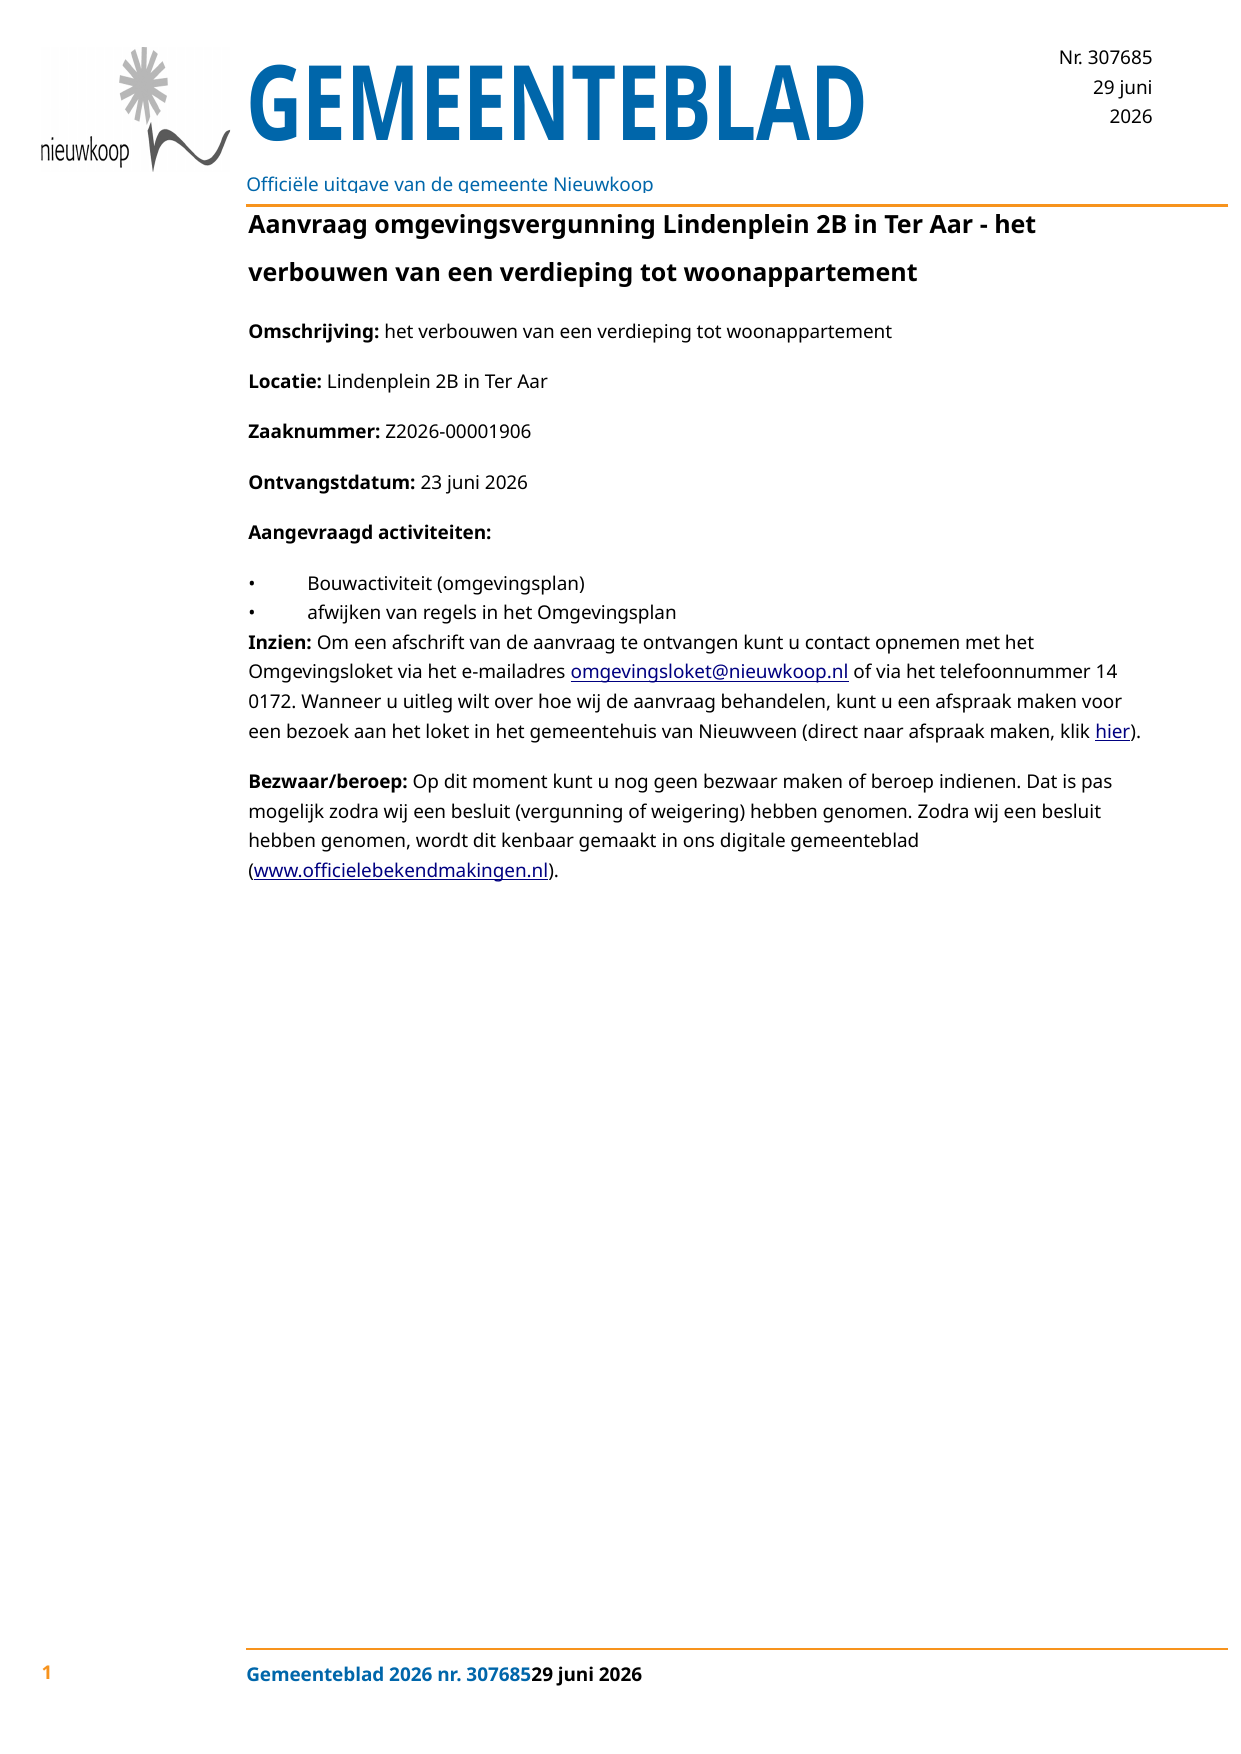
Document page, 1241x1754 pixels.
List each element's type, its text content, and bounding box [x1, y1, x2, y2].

text Aangevraagd activiteiten: [248, 519, 1152, 545]
list afwijken van regels in het Omgevingsplan [248, 599, 1152, 625]
list Bouwactiviteit (omgevingsplan) [248, 570, 1152, 596]
picture [41, 47, 231, 172]
text Locatie: Lindenplein 2B in Ter Aar [248, 368, 1152, 394]
text Inzien: Om een afschrift van de aanvraag te ontvangen kunt u contact opnemen met het Omgevingsloket via het e-mailadres omgevingsloket@nieuwkoop.nl of via het telefoonnummer 14 0172. Wanneer u uitleg wilt over hoe wij de aanvraag behandelen, kunt u een afspraak maken voor een bezoek aan het loket in het gemeentehuis van Nieuwveen (direct naar afspraak maken, klik hier). [248, 629, 1152, 744]
text Bezwaar/beroep: Op dit moment kunt u nog geen bezwaar maken of beroep indienen. Dat is pas mogelijk zodra wij een besluit (vergunning of weigering) hebben genomen. Zodra wij een besluit hebben genomen, wordt dit kenbaar gemaakt in ons digitale gemeenteblad (www.officielebekendmakingen.nl). [248, 768, 1152, 883]
text Omschrijving: het verbouwen van een verdieping tot woonappartement [248, 318, 1152, 344]
text Aanvraag omgevingsvergunning Lindenplein 2B in Ter Aar - het verbouwen van een verdieping tot woonappartement [248, 207, 1152, 288]
text Zaaknummer: Z2026-00001906 [248, 419, 1152, 444]
text Ontvangstdatum: 23 juni 2026 [248, 469, 1152, 495]
